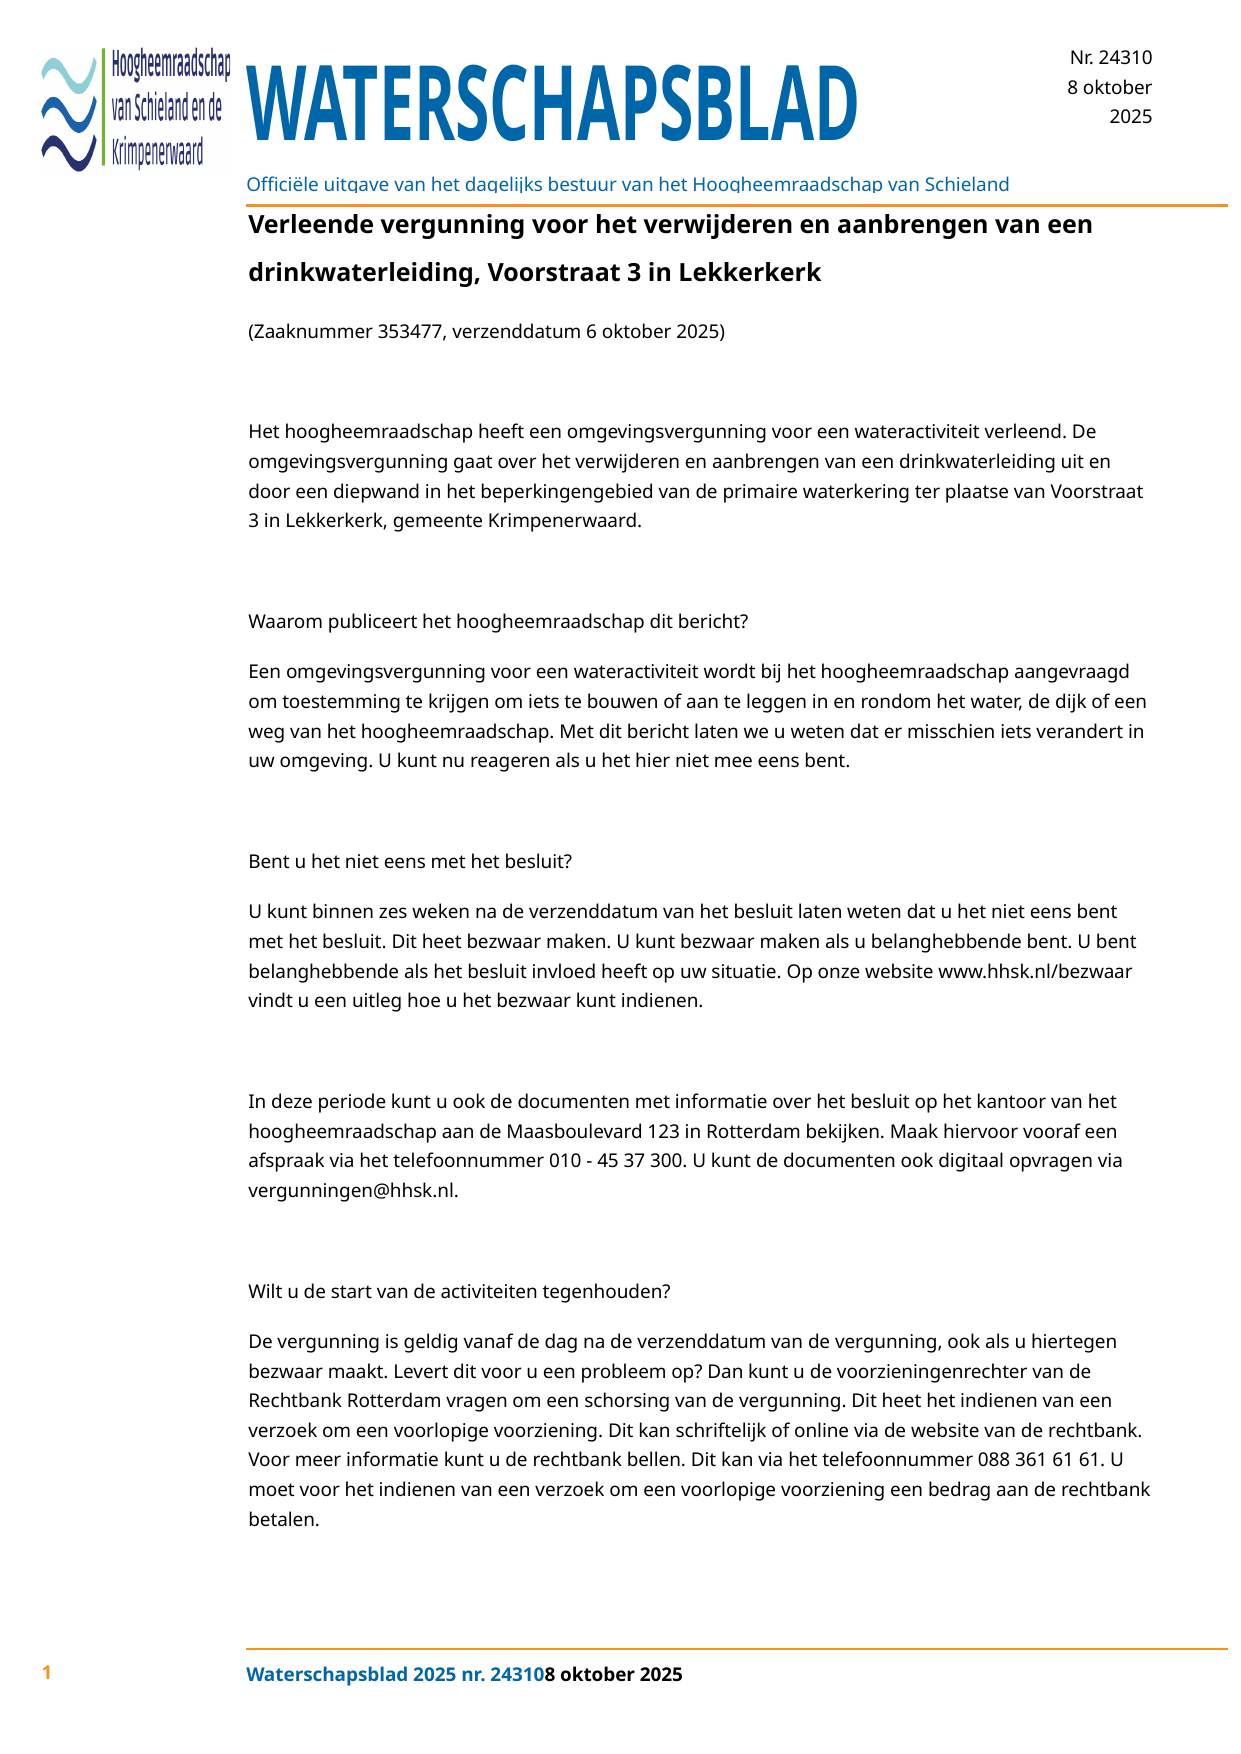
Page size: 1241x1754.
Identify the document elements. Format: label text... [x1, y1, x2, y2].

text In deze periode kunt u ook de documenten met informatie over het besluit op het kantoor van het hoogheemraadschap aan de Maasboulevard 123 in Rotterdam bekijken. Maak hiervoor vooraf een afspraak via het telefoonnummer 010 - 45 37 300. U kunt de documenten ook digitaal opvragen via vergunningen@hhsk.nl. [248, 1088, 1152, 1203]
picture [41, 47, 231, 172]
text U kunt binnen zes weken na de verzenddatum van het besluit laten weten dat u het niet eens bent met het besluit. Dit heet bezwaar maken. U kunt bezwaar maken als u belanghebbende bent. U bent belanghebbende als het besluit invloed heeft op uw situatie. Op onze website www.hhsk.nl/bezwaar vindt u een uitleg hoe u het bezwaar kunt indienen. [248, 899, 1152, 1013]
text Bent u het niet eens met het besluit? [248, 848, 1152, 874]
text De vergunning is geldig vanaf de dag na de verzenddatum van de vergunning, ook als u hiertegen bezwaar maakt. Levert dit voor u een probleem op? Dan kunt u de voorzieningenrechter van de Rechtbank Rotterdam vragen om een schorsing van de vergunning. Dit heet het indienen van een verzoek om een voorlopige voorziening. Dit kan schriftelijk of online via de website van de rechtbank. Voor meer informatie kunt u de rechtbank bellen. Dit kan via het telefoonnummer 088 361 61 61. U moet voor het indienen van een verzoek om een voorlopige voorziening een bedrag aan de rechtbank betalen. [248, 1328, 1152, 1532]
text Verleende vergunning voor het verwijderen en aanbrengen van een drinkwaterleiding, Voorstraat 3 in Lekkerkerk [248, 207, 1152, 288]
text Wilt u de start van de activiteiten tegenhouden? [248, 1278, 1152, 1304]
text Een omgevingsvergunning voor een wateractiviteit wordt bij het hoogheemraadschap aangevraagd om toestemming te krijgen om iets te bouwen of aan te leggen in en rondom het water, de dijk of een weg van het hoogheemraadschap. Met dit bericht laten we u weten dat er misschien iets verandert in uw omgeving. U kunt nu reageren als u het hier niet mee eens bent. [248, 659, 1152, 773]
text Het hoogheemraadschap heeft een omgevingsvergunning voor een wateractiviteit verleend. De omgevingsvergunning gaat over het verwijderen en aanbrengen van een drinkwaterleiding uit en door een diepwand in het beperkingengebied van de primaire waterkering ter plaatse van Voorstraat 3 in Lekkerkerk, gemeente Krimpenerwaard. [248, 419, 1152, 533]
text Waarom publiceert het hoogheemraadschap dit bericht? [248, 608, 1152, 634]
text (Zaaknummer 353477, verzenddatum 6 oktober 2025) [248, 318, 1152, 344]
